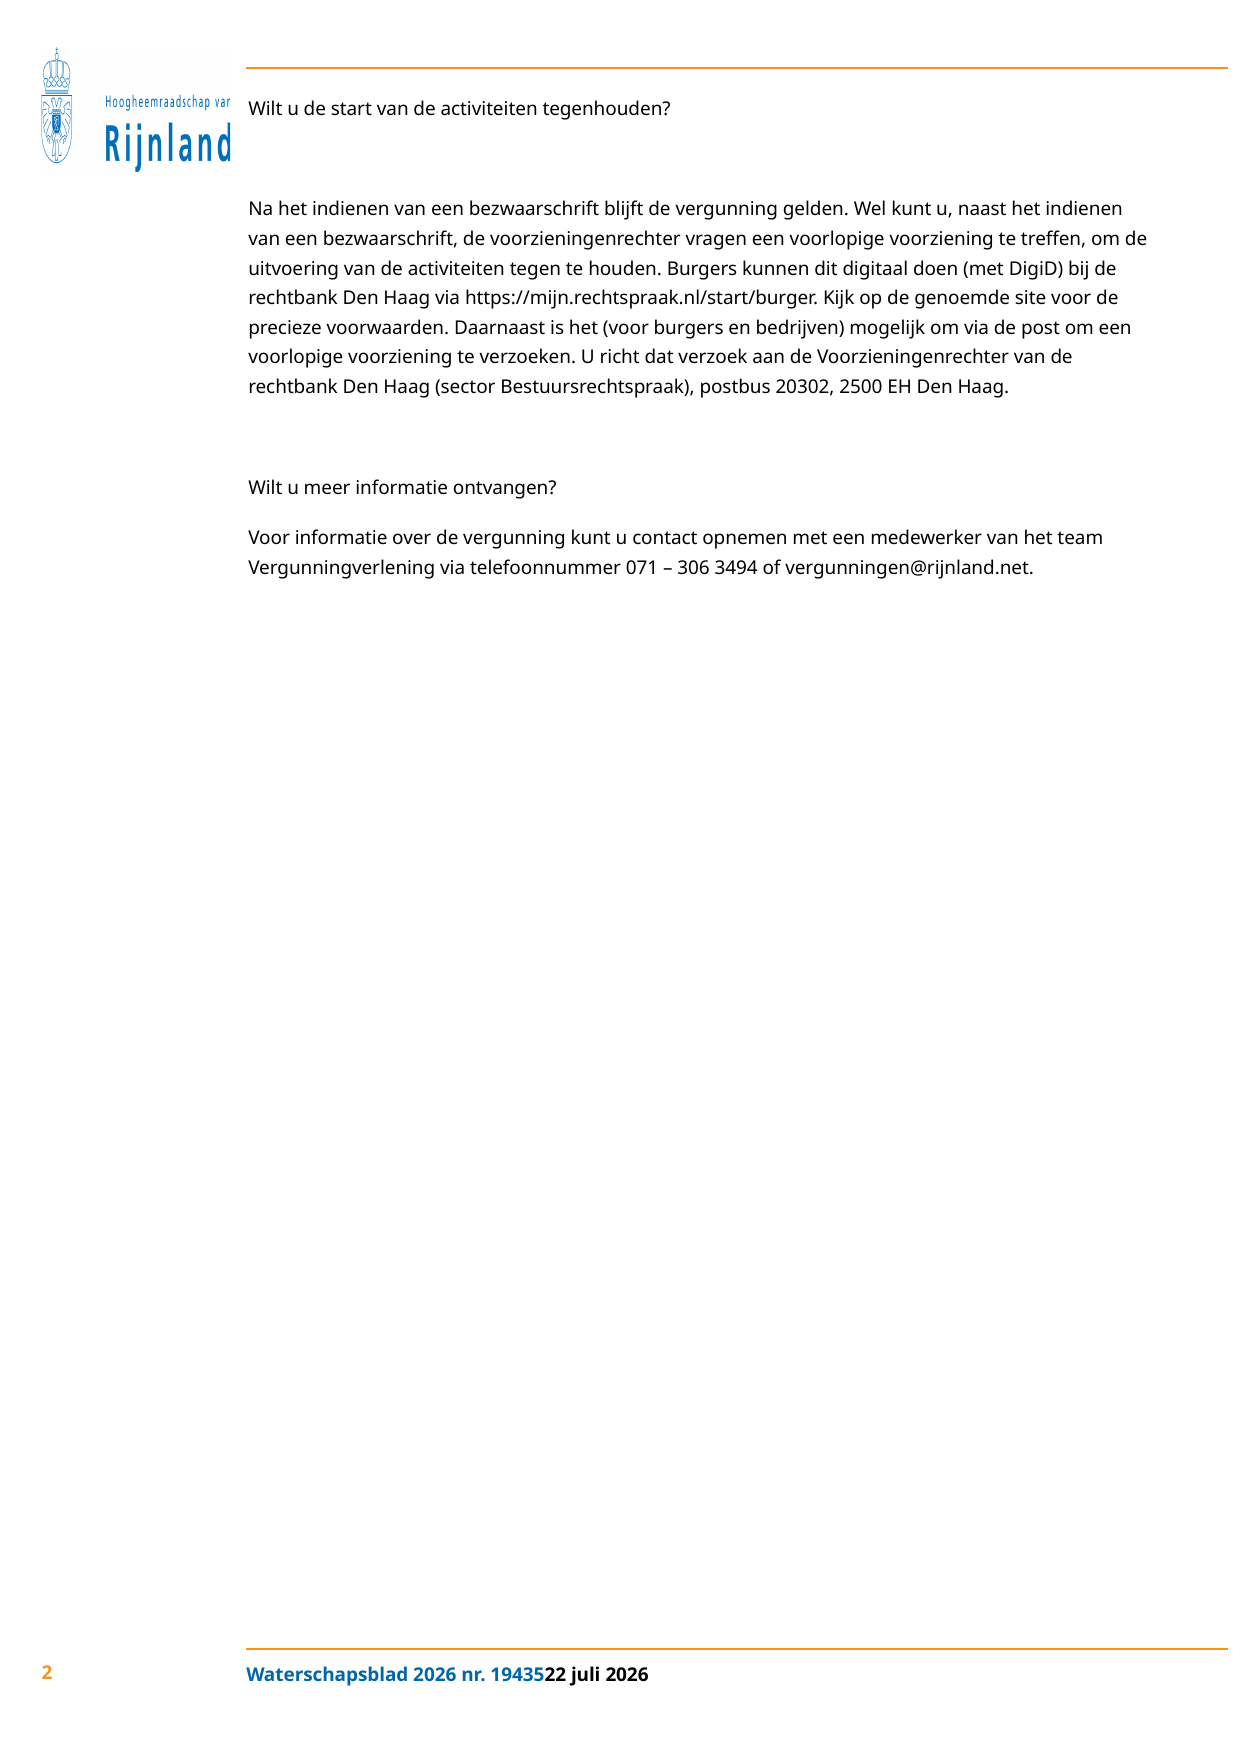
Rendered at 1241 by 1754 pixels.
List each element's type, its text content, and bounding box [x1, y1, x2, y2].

text Voor informatie over de vergunning kunt u contact opnemen met een medewerker van het team Vergunningverlening via telefoonnummer 071 – 306 3494 of vergunningen@rijnland.net. [248, 524, 1152, 580]
text Wilt u de start van de activiteiten tegenhouden? [248, 95, 1152, 121]
text Na het indienen van een bezwaarschrift blijft de vergunning gelden. Wel kunt u, naast het indienen van een bezwaarschrift, de voorzieningenrechter vragen een voorlopige voorziening te treffen, om de uitvoering van de activiteiten tegen te houden. Burgers kunnen dit digitaal doen (met DigiD) bij de rechtbank Den Haag via https://mijn.rechtspraak.nl/start/burger. Kijk op de genoemde site voor de precieze voorwaarden. Daarnaast is het (voor burgers en bedrijven) mogelijk om via de post om een voorlopige voorziening te verzoeken. U richt dat verzoek aan de Voorzieningenrechter van de rechtbank Den Haag (sector Bestuursrechtspraak), postbus 20302, 2500 EH Den Haag. [248, 196, 1152, 399]
text Wilt u meer informatie ontvangen? [248, 474, 1152, 500]
picture [41, 47, 231, 172]
